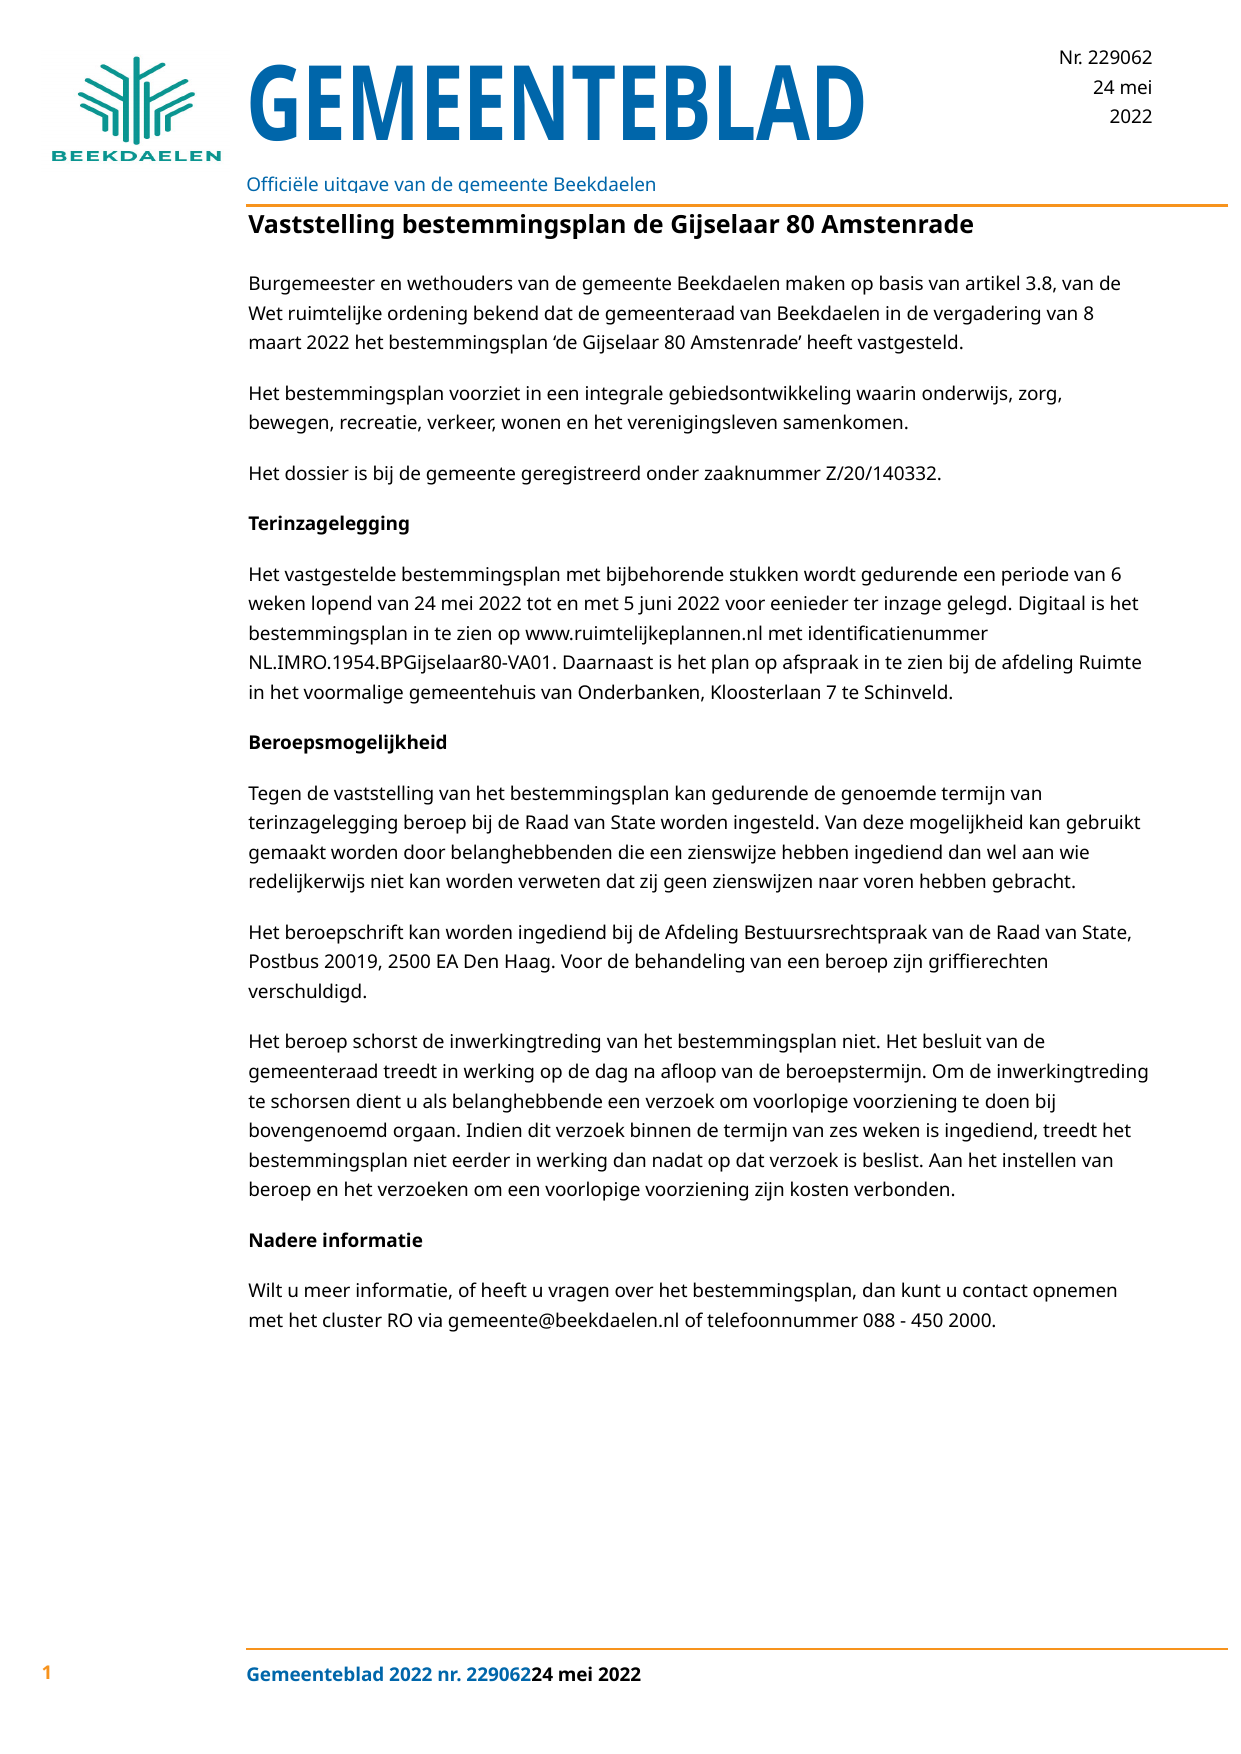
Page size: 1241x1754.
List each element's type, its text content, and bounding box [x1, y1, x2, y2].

text Burgemeester en wethouders van de gemeente Beekdaelen maken op basis van artikel 3.8, van de Wet ruimtelijke ordening bekend dat de gemeenteraad van Beekdaelen in de vergadering van 8 maart 2022 het bestemmingsplan ‘de Gijselaar 80 Amstenrade’ heeft vastgesteld. [248, 270, 1152, 355]
text Nadere informatie [248, 1227, 1152, 1253]
text Het bestemmingsplan voorziet in een integrale gebiedsontwikkeling waarin onderwijs, zorg, bewegen, recreatie, verkeer, wonen en het verenigingsleven samenkomen. [248, 380, 1152, 435]
text Vaststelling bestemmingsplan de Gijselaar 80 Amstenrade [248, 207, 1152, 241]
text Tegen de vaststelling van het bestemmingsplan kan gedurende de genoemde termijn van terinzagelegging beroep bij de Raad van State worden ingesteld. Van deze mogelijkheid kan gebruikt gemaakt worden door belanghebbenden die een zienswijze hebben ingediend dan wel aan wie redelijkerwijs niet kan worden verweten dat zij geen zienswijzen naar voren hebben gebracht. [248, 780, 1152, 894]
text Beroepsmogelijkheid [248, 729, 1152, 755]
text Het vastgestelde bestemmingsplan met bijbehorende stukken wordt gedurende een periode van 6 weken lopend van 24 mei 2022 tot en met 5 juni 2022 voor eenieder ter inzage gelegd. Digitaal is het bestemmingsplan in te zien op www.ruimtelijkeplannen.nl met identificatienummer NL.IMRO.1954.BPGijselaar80-VA01. Daarnaast is het plan op afspraak in te zien bij de afdeling Ruimte in het voormalige gemeentehuis van Onderbanken, Kloosterlaan 7 te Schinveld. [248, 561, 1152, 705]
text Terinzagelegging [248, 510, 1152, 536]
text Het beroepschrift kan worden ingediend bij de Afdeling Bestuursrechtspraak van de Raad van State, Postbus 20019, 2500 EA Den Haag. Voor de behandeling van een beroep zijn griffierechten verschuldigd. [248, 919, 1152, 1004]
text Wilt u meer informatie, of heeft u vragen over het bestemmingsplan, dan kunt u contact opnemen met het cluster RO via gemeente@beekdaelen.nl of telefoonnummer 088 - 450 2000. [248, 1277, 1152, 1333]
text Het beroep schorst de inwerkingtreding van het bestemmingsplan niet. Het besluit van de gemeenteraad treedt in werking op de dag na afloop van de beroepstermijn. Om de inwerkingtreding te schorsen dient u als belanghebbende een verzoek om voorlopige voorziening te doen bij bovengenoemd orgaan. Indien dit verzoek binnen de termijn van zes weken is ingediend, treedt het bestemmingsplan niet eerder in werking dan nadat op dat verzoek is beslist. Aan het instellen van beroep en het verzoeken om een voorlopige voorziening zijn kosten verbonden. [248, 1029, 1152, 1202]
picture [41, 47, 231, 172]
text Het dossier is bij de gemeente geregistreerd onder zaaknummer Z/20/140332. [248, 460, 1152, 486]
